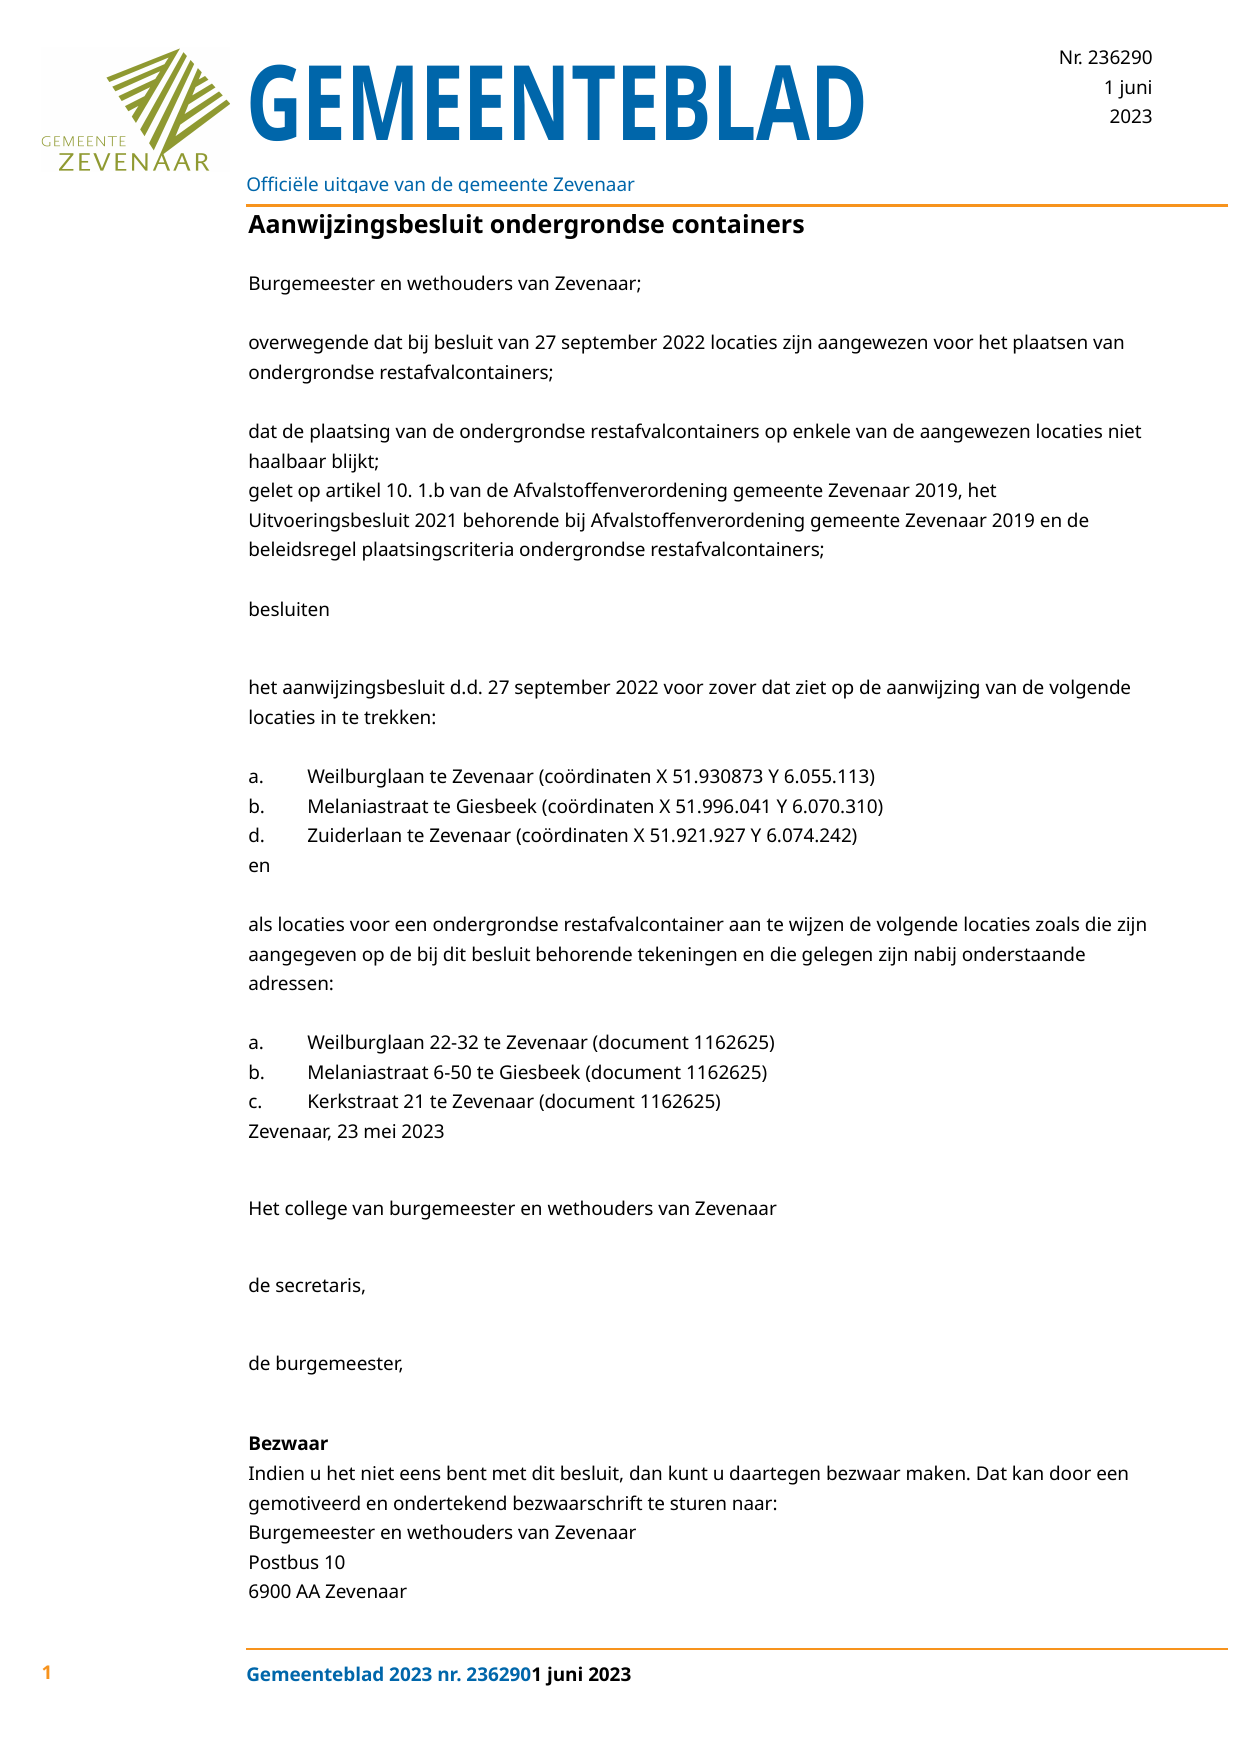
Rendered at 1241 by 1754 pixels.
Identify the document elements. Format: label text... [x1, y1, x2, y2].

text Burgemeester en wethouders van Zevenaar [248, 1519, 1152, 1545]
list Kerkstraat 21 te Zevenaar (document 1162625) [248, 1089, 1152, 1114]
list Melaniastraat 6-50 te Giesbeek (document 1162625) [248, 1059, 1152, 1085]
text en [248, 852, 1152, 878]
text Zevenaar, 23 mei 2023 [248, 1118, 1152, 1144]
list Zuiderlaan te Zevenaar (coördinaten X 51.921.927 Y 6.074.242) [248, 822, 1152, 848]
text de secretaris, [248, 1273, 1152, 1298]
text overwegende dat bij besluit van 27 september 2022 locaties zijn aangewezen voor het plaatsen van ondergrondse restafvalcontainers; [248, 329, 1152, 385]
text Burgemeester en wethouders van Zevenaar; [248, 270, 1152, 296]
text besluiten [248, 596, 1152, 621]
text 6900 AA Zevenaar [248, 1578, 1152, 1604]
list Melaniastraat te Giesbeek (coördinaten X 51.996.041 Y 6.070.310) [248, 793, 1152, 819]
text als locaties voor een ondergrondse restafvalcontainer aan te wijzen de volgende locaties zoals die zijn aangegeven op de bij dit besluit behorende tekeningen en die gelegen zijn nabij onderstaande adressen: [248, 911, 1152, 996]
text Het college van burgemeester en wethouders van Zevenaar [248, 1196, 1152, 1221]
text de burgemeester, [248, 1350, 1152, 1376]
text gelet op artikel 10. 1.b van de Afvalstoffenverordening gemeente Zevenaar 2019, het Uitvoeringsbesluit 2021 behorende bij Afvalstoffenverordening gemeente Zevenaar 2019 en de beleidsregel plaatsingscriteria ondergrondse restafvalcontainers; [248, 477, 1152, 562]
text Aanwijzingsbesluit ondergrondse containers [248, 207, 1152, 241]
text het aanwijzingsbesluit d.d. 27 september 2022 voor zover dat ziet op de aanwijzing van de volgende locaties in te trekken: [248, 674, 1152, 730]
text dat de plaatsing van de ondergrondse restafvalcontainers op enkele van de aangewezen locaties niet haalbaar blijkt; [248, 418, 1152, 473]
list Weilburglaan te Zevenaar (coördinaten X 51.930873 Y 6.055.113) [248, 763, 1152, 789]
text Bezwaar [248, 1431, 1152, 1456]
text Indien u het niet eens bent met dit besluit, dan kunt u daartegen bezwaar maken. Dat kan door een gemotiveerd en ondertekend bezwaarschrift te sturen naar: [248, 1460, 1152, 1515]
text Postbus 10 [248, 1549, 1152, 1574]
picture [41, 47, 231, 172]
list Weilburglaan 22-32 te Zevenaar (document 1162625) [248, 1029, 1152, 1055]
